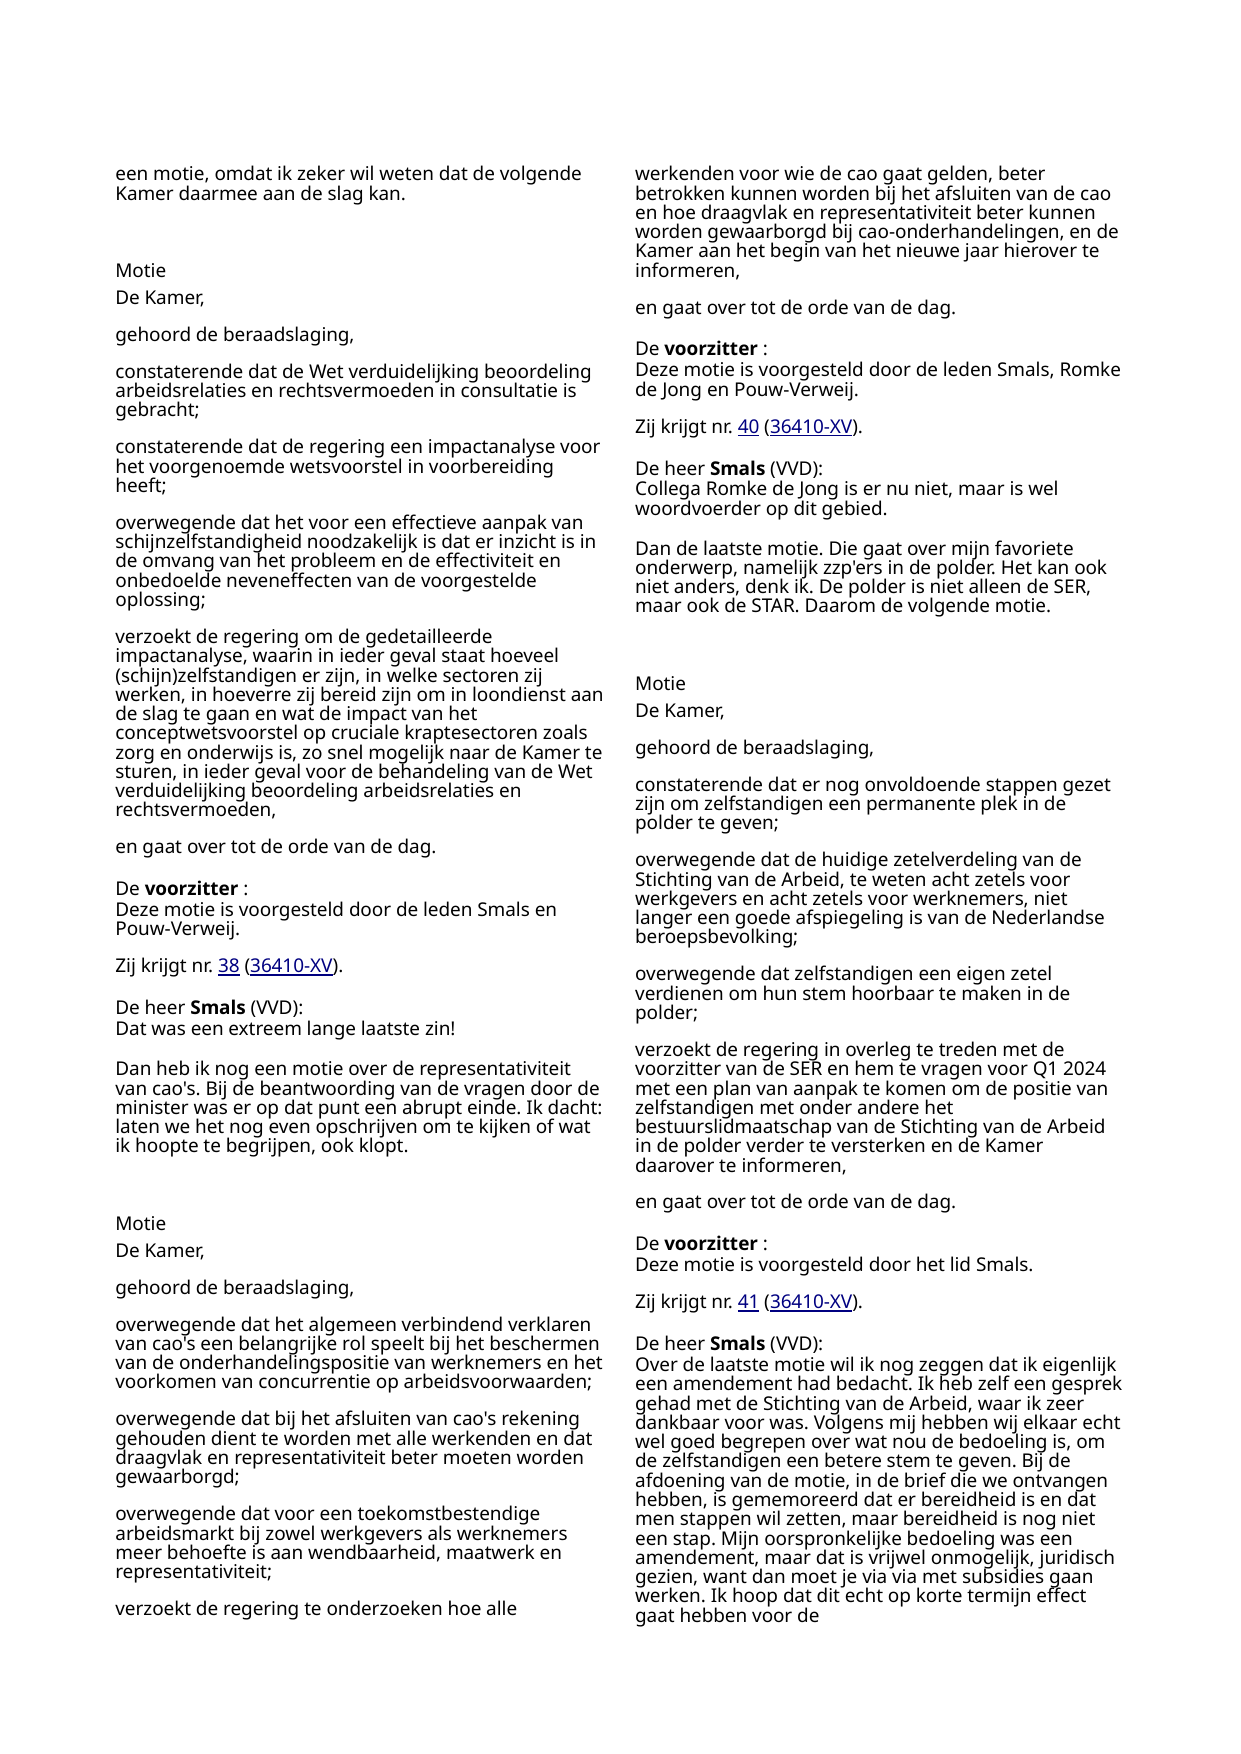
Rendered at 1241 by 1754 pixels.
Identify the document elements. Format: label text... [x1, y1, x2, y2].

text verzoekt de regering in overleg te treden met de voorzitter van de SER en hem te vragen voor Q1 2024 met een plan van aanpak te komen om de positie van zelfstandigen met onder andere het bestuurslidmaatschap van de Stichting van de Arbeid in de polder verder te versterken en de Kamer daarover te informeren, [635, 1041, 1125, 1176]
text overwegende dat zelfstandigen een eigen zetel verdienen om hun stem hoorbaar te maken in de polder; [635, 965, 1125, 1023]
text De heer Smals (VVD): [115, 994, 605, 1020]
text overwegende dat bij het afsluiten van cao's rekening gehouden dient te worden met alle werkenden en dat draagvlak en representativiteit beter moeten worden gewaarborgd; [115, 1410, 605, 1487]
text overwegende dat voor een toekomstbestendige arbeidsmarkt bij zowel werkgevers als werknemers meer behoefte is aan wendbaarheid, maatwerk en representativiteit; [115, 1505, 605, 1582]
text overwegende dat het algemeen verbindend verklaren van cao's een belangrijke rol speelt bij het beschermen van de onderhandelingspositie van werknemers en het voorkomen van concurrentie op arbeidsvoorwaarden; [115, 1316, 605, 1393]
text gehoord de beraadslaging, [115, 1279, 605, 1298]
text Deze motie is voorgesteld door de leden Smals, Romke de Jong en Pouw-Verweij. [635, 361, 1125, 400]
text De Kamer, [115, 289, 605, 308]
text werkenden voor wie de cao gaat gelden, beter betrokken kunnen worden bij het afsluiten van de cao en hoe draagvlak en representativiteit beter kunnen worden gewaarborgd bij cao-onderhandelingen, en de Kamer aan het begin van het nieuwe jaar hierover te informeren, [635, 165, 1125, 281]
text De voorzitter : [115, 875, 605, 901]
text constaterende dat de Wet verduidelijking beoordeling arbeidsrelaties en rechtsvermoeden in consultatie is gebracht; [115, 363, 605, 421]
text en gaat over tot de orde van de dag. [115, 838, 605, 858]
text Collega Romke de Jong is er nu niet, maar is wel woordvoerder op dit gebied. [635, 480, 1125, 519]
text Dan de laatste motie. Die gaat over mijn favoriete onderwerp, namelijk zzp'ers in de polder. Het kan ook niet anders, denk ik. De polder is niet alleen de SER, maar ook de STAR. Daarom de volgende motie. [635, 540, 1125, 617]
text Deze motie is voorgesteld door de leden Smals en Pouw-Verweij. [115, 901, 605, 940]
text overwegende dat de huidige zetelverdeling van de Stichting van de Arbeid, te weten acht zetels voor werkgevers en acht zetels voor werknemers, niet langer een goede afspiegeling is van de Nederlandse beroepsbevolking; [635, 851, 1125, 948]
text overwegende dat het voor een effectieve aanpak van schijnzelfstandigheid noodzakelijk is dat er inzicht is in de omvang van het probleem en de effectiviteit en onbedoelde neveneffecten van de voorgestelde oplossing; [115, 514, 605, 610]
text Zij krijgt nr. 41 (36410-XV). [635, 1293, 1125, 1312]
text De Kamer, [115, 1242, 605, 1261]
text Motie [115, 1210, 605, 1236]
text verzoekt de regering te onderzoeken hoe alle [115, 1600, 605, 1619]
text Dan heb ik nog een motie over de representativiteit van cao's. Bij de beantwoording van de vragen door de minister was er op dat punt een abrupt einde. Ik dacht: laten we het nog even opschrijven om te kijken of wat ik hoopte te begrijpen, ook klopt. [115, 1060, 605, 1157]
text constaterende dat de regering een impactanalyse voor het voorgenoemde wetsvoorstel in voorbereiding heeft; [115, 438, 605, 496]
text gehoord de beraadslaging, [635, 739, 1125, 758]
text Zij krijgt nr. 40 (36410-XV). [635, 418, 1125, 437]
text Over de laatste motie wil ik nog zeggen dat ik eigenlijk een amendement had bedacht. Ik heb zelf een gesprek gehad met de Stichting van de Arbeid, waar ik zeer dankbaar voor was. Volgens mij hebben wij elkaar echt wel goed begrepen over wat nou de bedoeling is, om de zelfstandigen een betere stem te geven. Bij de afdoening van de motie, in de brief die we ontvangen hebben, is gememoreerd dat er bereidheid is en dat men stappen wil zetten, maar bereidheid is nog niet een stap. Mijn oorspronkelijke bedoeling was een amendement, maar dat is vrijwel onmogelijk, juridisch gezien, want dan moet je via via met subsidies gaan werken. Ik hoop dat dit echt op korte termijn effect gaat hebben voor de [635, 1356, 1125, 1626]
text De voorzitter : [635, 1231, 1125, 1256]
text verzoekt de regering om de gedetailleerde impactanalyse, waarin in ieder geval staat hoeveel (schijn)zelfstandigen er zijn, in welke sectoren zij werken, in hoeverre zij bereid zijn om in loondienst aan de slag te gaan en wat de impact van het conceptwetsvoorstel op cruciale kraptesectoren zoals zorg en onderwijs is, zo snel mogelijk naar de Kamer te sturen, in ieder geval voor de behandeling van de Wet verduidelijking beoordeling arbeidsrelaties en rechtsvermoeden, [115, 628, 605, 821]
text De voorzitter : [635, 336, 1125, 361]
text en gaat over tot de orde van de dag. [635, 299, 1125, 318]
text De heer Smals (VVD): [635, 1330, 1125, 1356]
text gehoord de beraadslaging, [115, 326, 605, 345]
text Deze motie is voorgesteld door het lid Smals. [635, 1256, 1125, 1276]
text Motie [635, 670, 1125, 696]
text een motie, omdat ik zeker wil weten dat de volgende Kamer daarmee aan de slag kan. [115, 165, 605, 204]
text constaterende dat er nog onvoldoende stappen gezet zijn om zelfstandigen een permanente plek in de polder te geven; [635, 776, 1125, 834]
text Dat was een extreem lange laatste zin! [115, 1020, 605, 1039]
text en gaat over tot de orde van de dag. [635, 1193, 1125, 1213]
text Motie [115, 257, 605, 283]
text Zij krijgt nr. 38 (36410-XV). [115, 957, 605, 977]
text De heer Smals (VVD): [635, 455, 1125, 480]
text De Kamer, [635, 702, 1125, 721]
